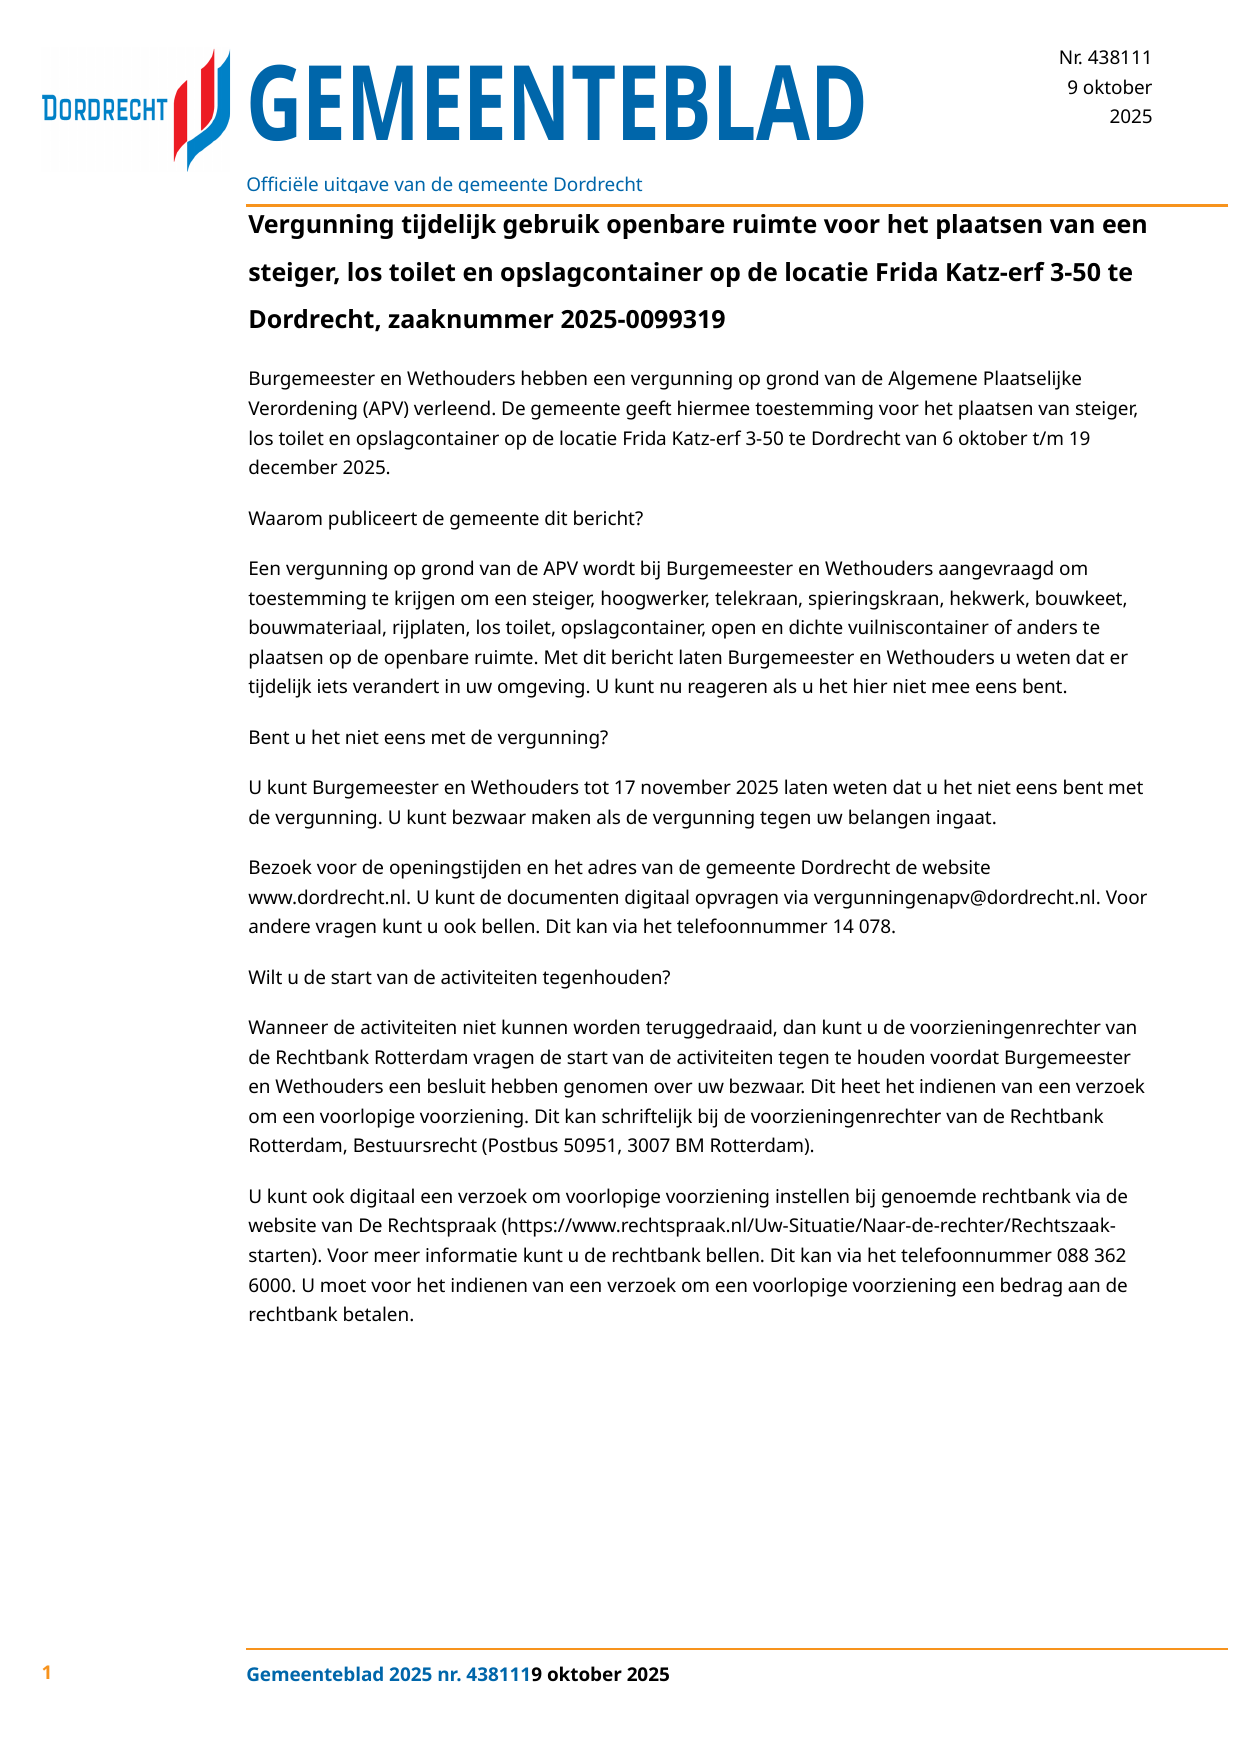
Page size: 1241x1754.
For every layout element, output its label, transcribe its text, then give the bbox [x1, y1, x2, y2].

text U kunt ook digitaal een verzoek om voorlopige voorziening instellen bij genoemde rechtbank via de website van De Rechtspraak (https://www.rechtspraak.nl/Uw-Situatie/Naar-de-rechter/Rechtszaak-starten). Voor meer informatie kunt u de rechtbank bellen. Dit kan via het telefoonnummer 088 362 6000. U moet voor het indienen van een verzoek om een voorlopige voorziening een bedrag aan de rechtbank betalen. [248, 1183, 1152, 1327]
text Vergunning tijdelijk gebruik openbare ruimte voor het plaatsen van een steiger, los toilet en opslagcontainer op de locatie Frida Katz-erf 3-50 te Dordrecht, zaaknummer 2025-0099319 [248, 207, 1152, 336]
text Wilt u de start van de activiteiten tegenhouden? [248, 964, 1152, 989]
picture [41, 47, 231, 172]
text Bent u het niet eens met de vergunning? [248, 724, 1152, 749]
text Bezoek voor de openingstijden en het adres van de gemeente Dordrecht de website www.dordrecht.nl. U kunt de documenten digitaal opvragen via vergunningenapv@dordrecht.nl. Voor andere vragen kunt u ook bellen. Dit kan via het telefoonnummer 14 078. [248, 854, 1152, 939]
text Een vergunning op grond van de APV wordt bij Burgemeester en Wethouders aangevraagd om toestemming te krijgen om een steiger, hoogwerker, telekraan, spieringskraan, hekwerk, bouwkeet, bouwmateriaal, rijplaten, los toilet, opslagcontainer, open en dichte vuilniscontainer of anders te plaatsen op de openbare ruimte. Met dit bericht laten Burgemeester en Wethouders u weten dat er tijdelijk iets verandert in uw omgeving. U kunt nu reageren als u het hier niet mee eens bent. [248, 555, 1152, 699]
text Burgemeester en Wethouders hebben een vergunning op grond van de Algemene Plaatselijke Verordening (APV) verleend. De gemeente geeft hiermee toestemming voor het plaatsen van steiger, los toilet en opslagcontainer op de locatie Frida Katz-erf 3-50 te Dordrecht van 6 oktober t/m 19 december 2025. [248, 366, 1152, 480]
text Wanneer de activiteiten niet kunnen worden teruggedraaid, dan kunt u de voorzieningenrechter van de Rechtbank Rotterdam vragen de start van de activiteiten tegen te houden voordat Burgemeester en Wethouders een besluit hebben genomen over uw bezwaar. Dit heet het indienen van een verzoek om een voorlopige voorziening. Dit kan schriftelijk bij de voorzieningenrechter van de Rechtbank Rotterdam, Bestuursrecht (Postbus 50951, 3007 BM Rotterdam). [248, 1014, 1152, 1158]
text Waarom publiceert de gemeente dit bericht? [248, 505, 1152, 530]
text U kunt Burgemeester en Wethouders tot 17 november 2025 laten weten dat u het niet eens bent met de vergunning. U kunt bezwaar maken als de vergunning tegen uw belangen ingaat. [248, 774, 1152, 829]
